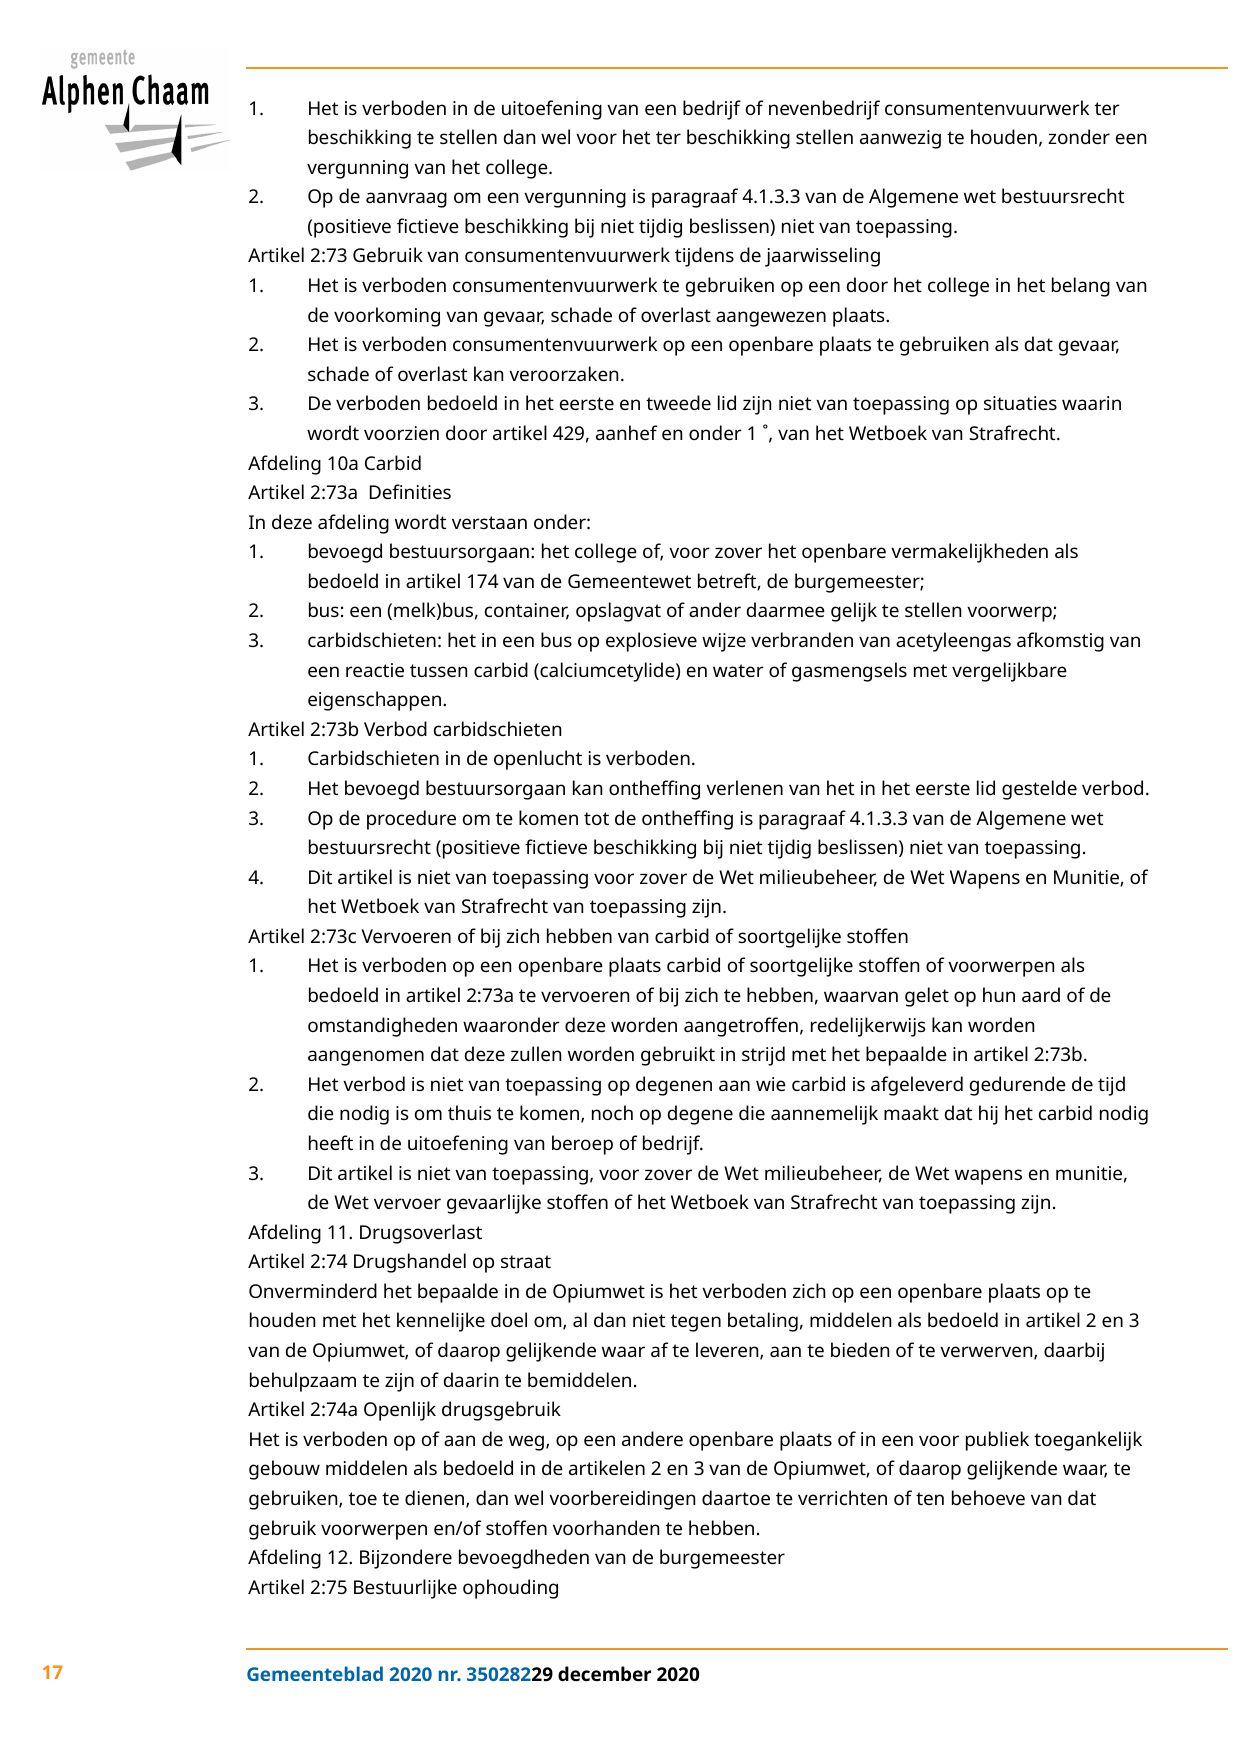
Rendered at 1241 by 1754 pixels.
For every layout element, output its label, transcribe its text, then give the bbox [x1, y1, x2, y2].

text Het is verboden op of aan de weg, op een andere openbare plaats of in een voor publiek toegankelijk gebouw middelen als bedoeld in de artikelen 2 en 3 van de Opiumwet, of daarop gelijkende waar, te gebruiken, toe te dienen, dan wel voorbereidingen daartoe te verrichten of ten behoeve van dat gebruik voorwerpen en/of stoffen voorhanden te hebben. [248, 1426, 1152, 1541]
list bevoegd bestuursorgaan: het college of, voor zover het openbare vermakelijkheden als bedoeld in artikel 174 van de Gemeentewet betreft, de burgemeester; [248, 538, 1152, 594]
list Het bevoegd bestuursorgaan kan ontheffing verlenen van het in het eerste lid gestelde verbod. [248, 775, 1152, 801]
list Het is verboden op een openbare plaats carbid of soortgelijke stoffen of voorwerpen als bedoeld in artikel 2:73a te vervoeren of bij zich te hebben, waarvan gelet op hun aard of de omstandigheden waaronder deze worden aangetroffen, redelijkerwijs kan worden aangenomen dat deze zullen worden gebruikt in strijd met het bepaalde in artikel 2:73b. [248, 953, 1152, 1067]
picture [41, 47, 231, 172]
list Dit artikel is niet van toepassing, voor zover de Wet milieubeheer, de Wet wapens en munitie, de Wet vervoer gevaarlijke stoffen of het Wetboek van Strafrecht van toepassing zijn. [248, 1160, 1152, 1215]
list Dit artikel is niet van toepassing voor zover de Wet milieubeheer, de Wet Wapens en Munitie, of het Wetboek van Strafrecht van toepassing zijn. [248, 864, 1152, 919]
text Artikel 2:73b Verbod carbidschieten [248, 716, 1152, 742]
text Onverminderd het bepaalde in de Opiumwet is het verboden zich op een openbare plaats op te houden met het kennelijke doel om, al dan niet tegen betaling, middelen als bedoeld in artikel 2 en 3 van de Opiumwet, of daarop gelijkende waar af te leveren, aan te bieden of te verwerven, daarbij behulpzaam te zijn of daarin te bemiddelen. [248, 1278, 1152, 1393]
text Artikel 2:75 Bestuurlijke ophouding [248, 1574, 1152, 1600]
text In deze afdeling wordt verstaan onder: [248, 509, 1152, 535]
list carbidschieten: het in een bus op explosieve wijze verbranden van acetyleengas afkomstig van een reactie tussen carbid (calciumcetylide) en water of gasmengsels met vergelijkbare eigenschappen. [248, 627, 1152, 712]
text Artikel 2:73 Gebruik van consumentenvuurwerk tijdens de jaarwisseling [248, 243, 1152, 268]
text Afdeling 10a Carbid [248, 450, 1152, 476]
list Carbidschieten in de openlucht is verboden. [248, 746, 1152, 771]
text Artikel 2:74 Drugshandel op straat [248, 1248, 1152, 1274]
list Op de procedure om te komen tot de ontheffing is paragraaf 4.1.3.3 van de Algemene wet bestuursrecht (positieve fictieve beschikking bij niet tijdig beslissen) niet van toepassing. [248, 805, 1152, 860]
list Het is verboden consumentenvuurwerk te gebruiken op een door het college in het belang van de voorkoming van gevaar, schade of overlast aangewezen plaats. [248, 272, 1152, 328]
text Artikel 2:74a Openlijk drugsgebruik [248, 1396, 1152, 1422]
text Artikel 2:73a Definities [248, 479, 1152, 505]
list bus: een (melk)bus, container, opslagvat of ander daarmee gelijk te stellen voorwerp; [248, 598, 1152, 623]
list De verboden bedoeld in het eerste en tweede lid zijn niet van toepassing op situaties waarin wordt voorzien door artikel 429, aanhef en onder 1 ˚, van het Wetboek van Strafrecht. [248, 391, 1152, 446]
text Afdeling 12. Bijzondere bevoegdheden van de burgemeester [248, 1544, 1152, 1570]
list Op de aanvraag om een vergunning is paragraaf 4.1.3.3 van de Algemene wet bestuursrecht (positieve fictieve beschikking bij niet tijdig beslissen) niet van toepassing. [248, 183, 1152, 239]
list Het verbod is niet van toepassing op degenen aan wie carbid is afgeleverd gedurende de tijd die nodig is om thuis te komen, noch op degene die aannemelijk maakt dat hij het carbid nodig heeft in de uitoefening van beroep of bedrijf. [248, 1071, 1152, 1156]
text Afdeling 11. Drugsoverlast [248, 1219, 1152, 1245]
text Artikel 2:73c Vervoeren of bij zich hebben van carbid of soortgelijke stoffen [248, 923, 1152, 949]
list Het is verboden consumentenvuurwerk op een openbare plaats te gebruiken als dat gevaar, schade of overlast kan veroorzaken. [248, 331, 1152, 387]
list Het is verboden in de uitoefening van een bedrijf of nevenbedrijf consumentenvuurwerk ter beschikking te stellen dan wel voor het ter beschikking stellen aanwezig te houden, zonder een vergunning van het college. [248, 95, 1152, 180]
